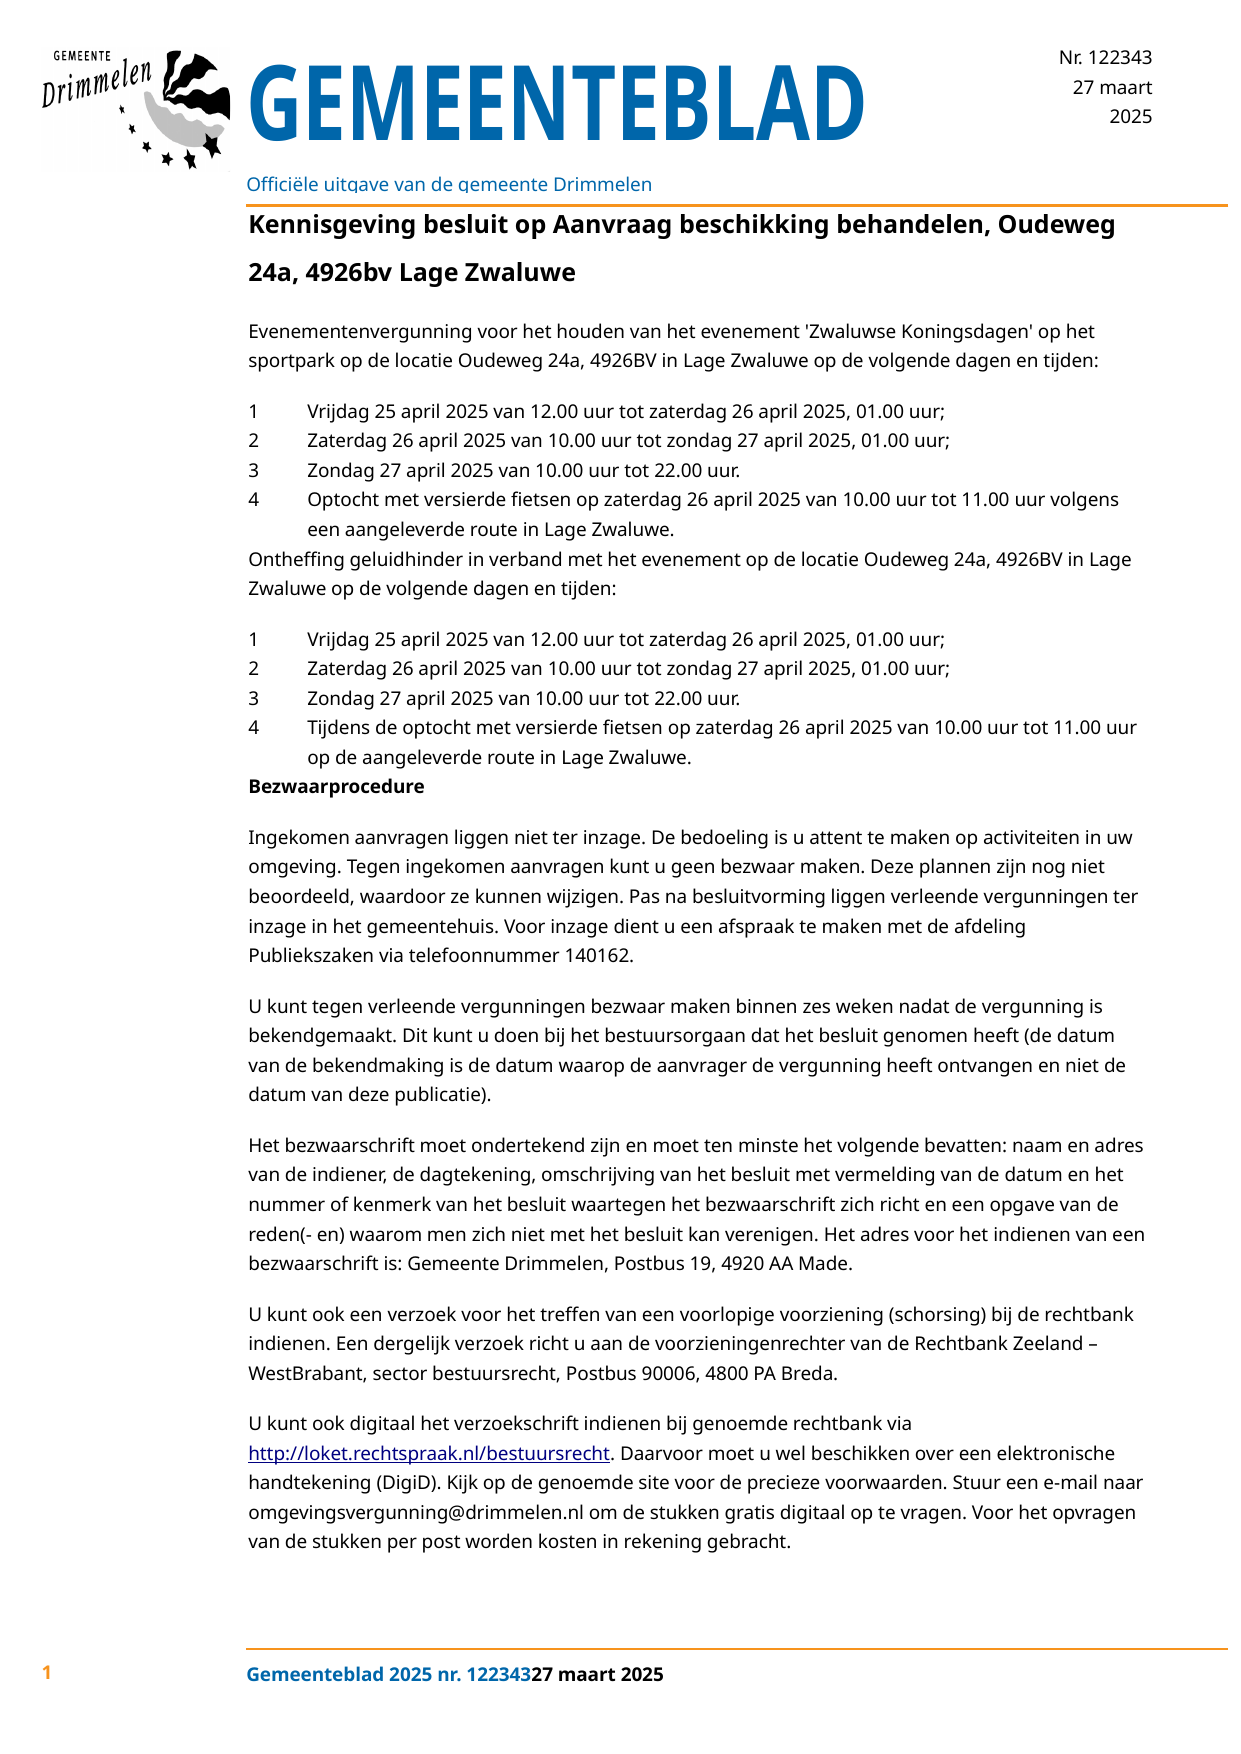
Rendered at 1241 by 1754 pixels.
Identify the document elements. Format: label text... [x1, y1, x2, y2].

text U kunt ook digitaal het verzoekschrift indienen bij genoemde rechtbank via http://loket.rechtspraak.nl/bestuursrecht. Daarvoor moet u wel beschikken over een elektronische handtekening (DigiD). Kijk op de genoemde site voor de precieze voorwaarden. Stuur een e-mail naar omgevingsvergunning@drimmelen.nl om de stukken gratis digitaal op te vragen. Voor het opvragen van de stukken per post worden kosten in rekening gebracht. [248, 1410, 1152, 1554]
list Zondag 27 april 2025 van 10.00 uur tot 22.00 uur. [248, 685, 1152, 711]
list Tijdens de optocht met versierde fietsen op zaterdag 26 april 2025 van 10.00 uur tot 11.00 uur op de aangeleverde route in Lage Zwaluwe. [248, 714, 1152, 770]
list Zondag 27 april 2025 van 10.00 uur tot 22.00 uur. [248, 457, 1152, 483]
picture [41, 47, 231, 172]
list Vrijdag 25 april 2025 van 12.00 uur tot zaterdag 26 april 2025, 01.00 uur; [248, 626, 1152, 652]
list Zaterdag 26 april 2025 van 10.00 uur tot zondag 27 april 2025, 01.00 uur; [248, 655, 1152, 681]
text Ontheffing geluidhinder in verband met het evenement op de locatie Oudeweg 24a, 4926BV in Lage Zwaluwe op de volgende dagen en tijden: [248, 546, 1152, 601]
text Ingekomen aanvragen liggen niet ter inzage. De bedoeling is u attent te maken op activiteiten in uw omgeving. Tegen ingekomen aanvragen kunt u geen bezwaar maken. Deze plannen zijn nog niet beoordeeld, waardoor ze kunnen wijzigen. Pas na besluitvorming liggen verleende vergunningen ter inzage in het gemeentehuis. Voor inzage dient u een afspraak te maken met de afdeling Publiekszaken via telefoonnummer 140162. [248, 824, 1152, 968]
text U kunt tegen verleende vergunningen bezwaar maken binnen zes weken nadat de vergunning is bekendgemaakt. Dit kunt u doen bij het bestuursorgaan dat het besluit genomen heeft (de datum van de bekendmaking is de datum waarop de aanvrager de vergunning heeft ontvangen en niet de datum van deze publicatie). [248, 993, 1152, 1107]
text Evenementenvergunning voor het houden van het evenement 'Zwaluwse Koningsdagen' op het sportpark op de locatie Oudeweg 24a, 4926BV in Lage Zwaluwe op de volgende dagen en tijden: [248, 318, 1152, 373]
text Kennisgeving besluit op Aanvraag beschikking behandelen, Oudeweg 24a, 4926bv Lage Zwaluwe [248, 207, 1152, 288]
list Optocht met versierde fietsen op zaterdag 26 april 2025 van 10.00 uur tot 11.00 uur volgens een aangeleverde route in Lage Zwaluwe. [248, 487, 1152, 542]
list Zaterdag 26 april 2025 van 10.00 uur tot zondag 27 april 2025, 01.00 uur; [248, 427, 1152, 453]
list Vrijdag 25 april 2025 van 12.00 uur tot zaterdag 26 april 2025, 01.00 uur; [248, 398, 1152, 424]
text Bezwaarprocedure [248, 774, 1152, 799]
text U kunt ook een verzoek voor het treffen van een voorlopige voorziening (schorsing) bij de rechtbank indienen. Een dergelijk verzoek richt u aan de voorzieningenrechter van de Rechtbank Zeeland – WestBrabant, sector bestuursrecht, Postbus 90006, 4800 PA Breda. [248, 1301, 1152, 1386]
text Het bezwaarschrift moet ondertekend zijn en moet ten minste het volgende bevatten: naam en adres van de indiener, de dagtekening, omschrijving van het besluit met vermelding van de datum en het nummer of kenmerk van het besluit waartegen het bezwaarschrift zich richt en een opgave van de reden(- en) waarom men zich niet met het besluit kan verenigen. Het adres voor het indienen van een bezwaarschrift is: Gemeente Drimmelen, Postbus 19, 4920 AA Made. [248, 1132, 1152, 1276]
